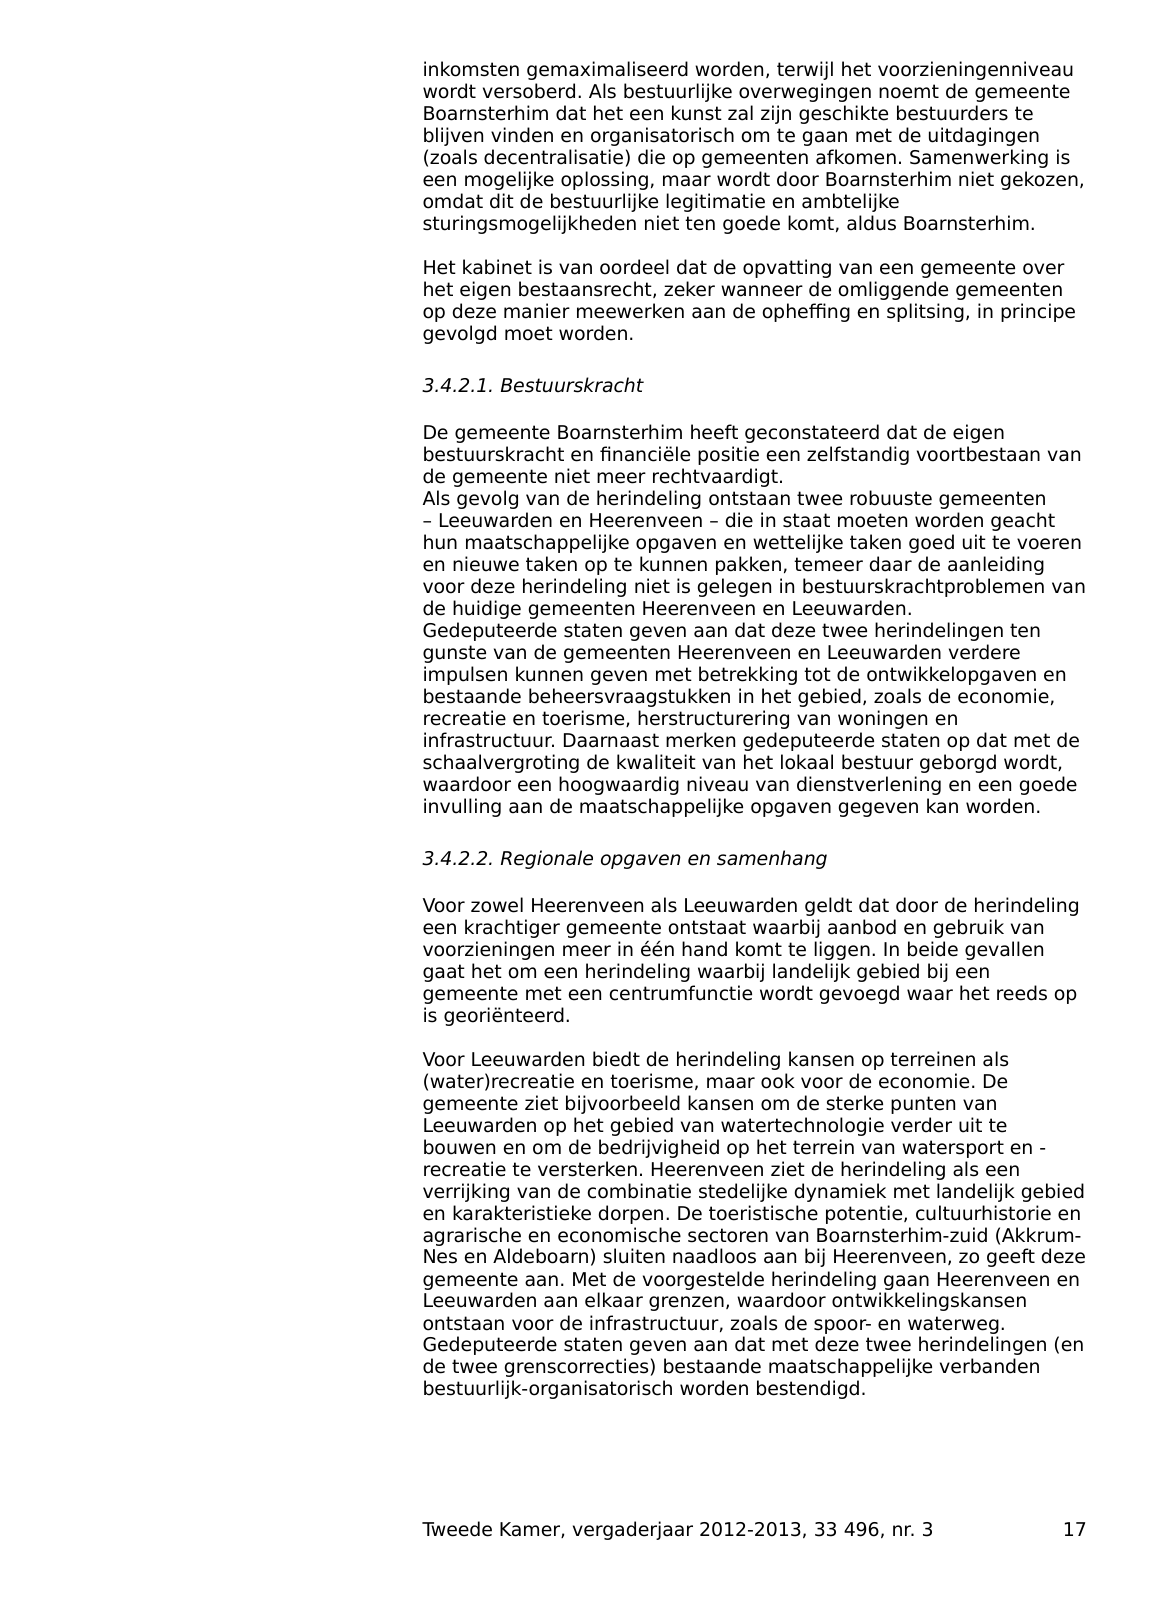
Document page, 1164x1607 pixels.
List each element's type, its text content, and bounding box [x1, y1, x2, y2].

text Voor Leeuwarden biedt de herindeling kansen op terreinen als (water)recreatie en toerisme, maar ook voor de economie. De gemeente ziet bijvoorbeeld kansen om de sterke punten van Leeuwarden op het gebied van watertechnologie verder uit te bouwen en om de bedrijvigheid op het terrein van watersport en -recreatie te versterken. Heerenveen ziet de herindeling als een verrijking van de combinatie stedelijke dynamiek met landelijk gebied en karakteristieke dorpen. De toeristische potentie, cultuurhistorie en agrarische en economische sectoren van Boarnsterhim-zuid (Akkrum-Nes en Aldeboarn) sluiten naadloos aan bij Heerenveen, zo geeft deze gemeente aan. Met de voorgestelde herindeling gaan Heerenveen en Leeuwarden aan elkaar grenzen, waardoor ontwikkelingskansen ontstaan voor de infrastructuur, zoals de spoor- en waterweg. Gedeputeerde staten geven aan dat met deze twee herindelingen (en de twee grenscorrecties) bestaande maatschappelijke verbanden bestuurlijk-organisatorisch worden bestendigd. [422, 1049, 1087, 1400]
text Als gevolg van de herindeling ontstaan twee robuuste gemeenten – Leeuwarden en Heerenveen – die in staat moeten worden geacht hun maatschappelijke opgaven en wettelijke taken goed uit te voeren en nieuwe taken op te kunnen pakken, temeer daar de aanleiding voor deze herindeling niet is gelegen in bestuurskrachtproblemen van de huidige gemeenten Heerenveen en Leeuwarden. [422, 488, 1087, 620]
text Voor zowel Heerenveen als Leeuwarden geldt dat door de herindeling een krachtiger gemeente ontstaat waarbij aanbod en gebruik van voorzieningen meer in één hand komt te liggen. In beide gevallen gaat het om een herindeling waarbij landelijk gebied bij een gemeente met een centrumfunctie wordt gevoegd waar het reeds op is georiënteerd. [422, 894, 1087, 1026]
subtitle 3.4.2.1. Bestuurskracht [422, 375, 1087, 397]
text Het kabinet is van oordeel dat de opvatting van een gemeente over het eigen bestaansrecht, zeker wanneer de omliggende gemeenten op deze manier meewerken aan de opheffing en splitsing, in principe gevolgd moet worden. [422, 257, 1087, 345]
text Gedeputeerde staten geven aan dat deze twee herindelingen ten gunste van de gemeenten Heerenveen en Leeuwarden verdere impulsen kunnen geven met betrekking tot de ontwikkelopgaven en bestaande beheersvraagstukken in het gebied, zoals de economie, recreatie en toerisme, herstructurering van woningen en infrastructuur. Daarnaast merken gedeputeerde staten op dat met de schaalvergroting de kwaliteit van het lokaal bestuur geborgd wordt, waardoor een hoogwaardig niveau van dienstverlening en een goede invulling aan de maatschappelijke opgaven gegeven kan worden. [422, 620, 1087, 818]
text inkomsten gemaximaliseerd worden, terwijl het voorzieningenniveau wordt versoberd. Als bestuurlijke overwegingen noemt de gemeente Boarnsterhim dat het een kunst zal zijn geschikte bestuurders te blijven vinden en organisatorisch om te gaan met de uitdagingen (zoals decentralisatie) die op gemeenten afkomen. Samenwerking is een mogelijke oplossing, maar wordt door Boarnsterhim niet gekozen, omdat dit de bestuurlijke legitimatie en ambtelijke sturingsmogelijkheden niet ten goede komt, aldus Boarnsterhim. [422, 59, 1087, 235]
subtitle 3.4.2.2. Regionale opgaven en samenhang [422, 848, 1087, 869]
text De gemeente Boarnsterhim heeft geconstateerd dat de eigen bestuurskracht en financiële positie een zelfstandig voortbestaan van de gemeente niet meer rechtvaardigt. [422, 422, 1087, 488]
